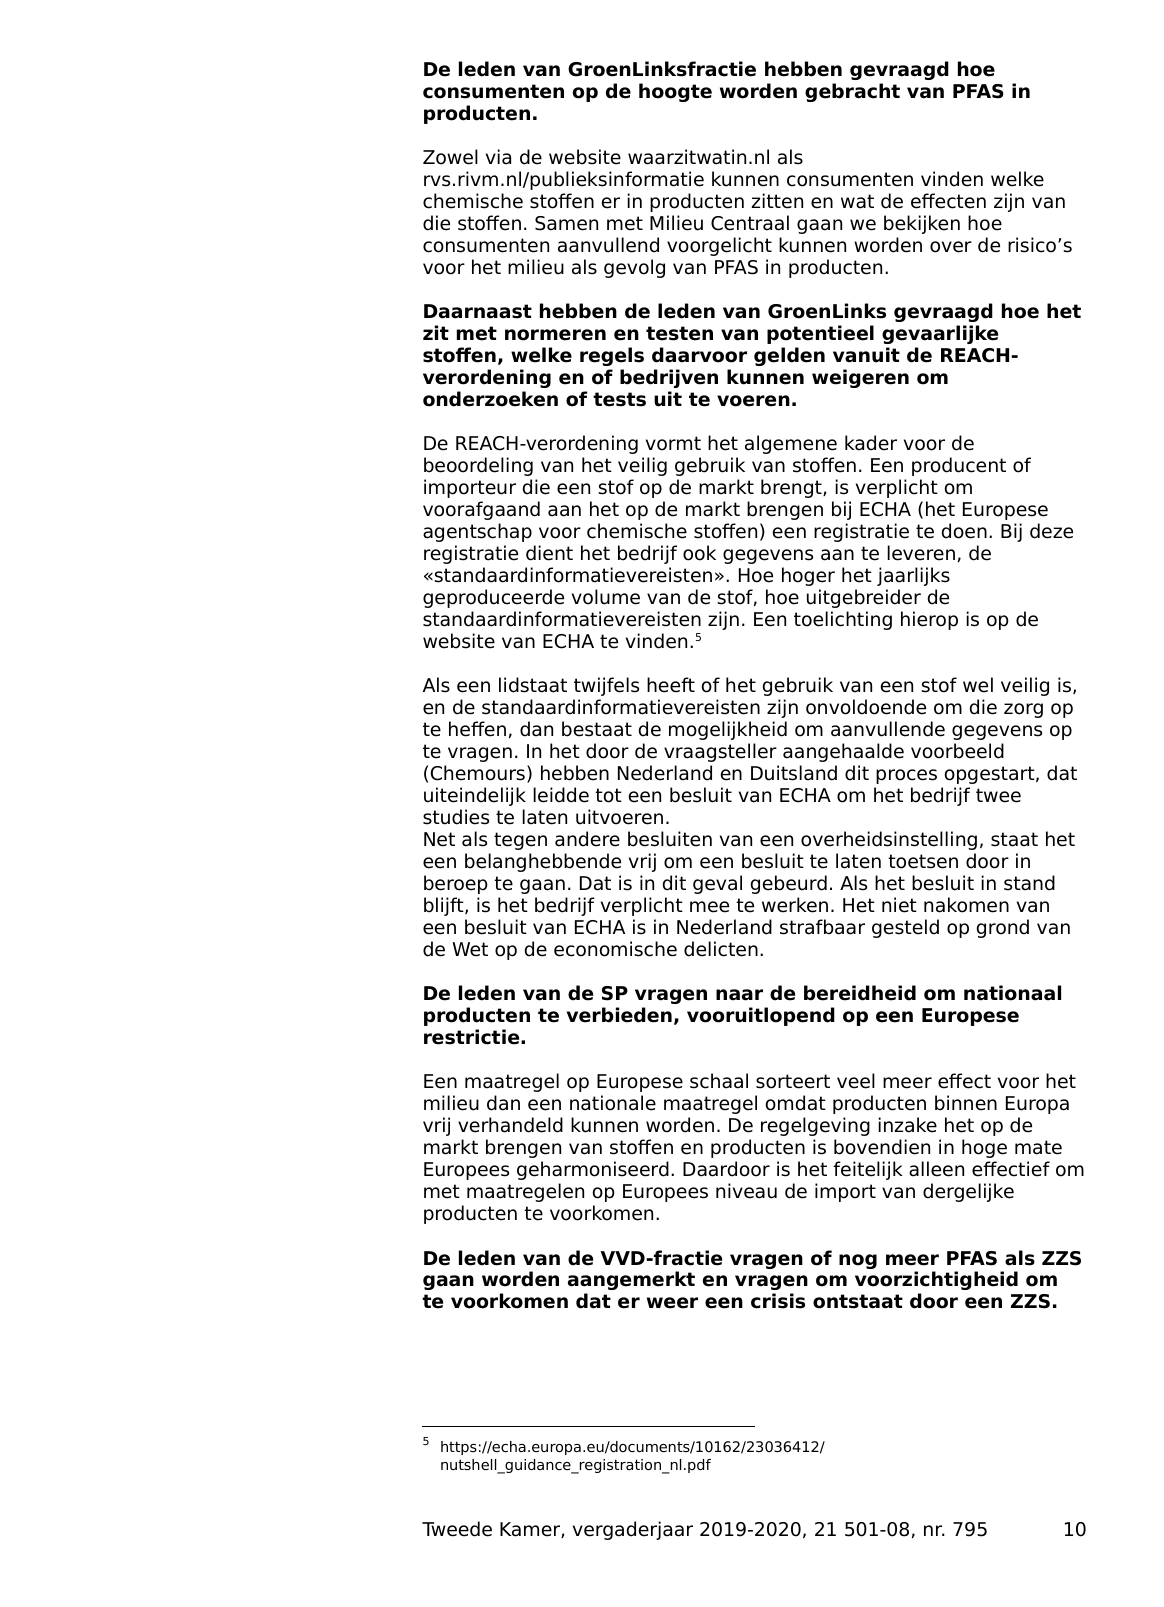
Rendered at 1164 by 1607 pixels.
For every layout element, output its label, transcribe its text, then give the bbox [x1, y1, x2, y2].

text Zowel via de website waarzitwatin.nl als rvs.rivm.nl/publieksinformatie kunnen consumenten vinden welke chemische stoffen er in producten zitten en wat de effecten zijn van die stoffen. Samen met Milieu Centraal gaan we bekijken hoe consumenten aanvullend voorgelicht kunnen worden over de risico’s voor het milieu als gevolg van PFAS in producten. [422, 147, 1087, 279]
text https://echa.europa.eu/documents/10162/23036412/nutshell_guidance_registration_nl.pdf [422, 1435, 1087, 1474]
text De REACH-verordening vormt het algemene kader voor de beoordeling van het veilig gebruik van stoffen. Een producent of importeur die een stof op de markt brengt, is verplicht om voorafgaand aan het op de markt brengen bij ECHA (het Europese agentschap voor chemische stoffen) een registratie te doen. Bij deze registratie dient het bedrijf ook gegevens aan te leveren, de «standaardinformatievereisten». Hoe hoger het jaarlijks geproduceerde volume van de stof, hoe uitgebreider de standaardinformatievereisten zijn. Een toelichting hierop is op de website van ECHA te vinden. [422, 433, 1087, 653]
text Net als tegen andere besluiten van een overheidsinstelling, staat het een belanghebbende vrij om een besluit te laten toetsen door in beroep te gaan. Dat is in dit geval gebeurd. Als het besluit in stand blijft, is het bedrijf verplicht mee te werken. Het niet nakomen van een besluit van ECHA is in Nederland strafbaar gesteld op grond van de Wet op de economische delicten. [422, 829, 1087, 961]
text De leden van de SP vragen naar de bereidheid om nationaal producten te verbieden, vooruitlopend op een Europese restrictie. [422, 983, 1087, 1049]
text Daarnaast hebben de leden van GroenLinks gevraagd hoe het zit met normeren en testen van potentieel gevaarlijke stoffen, welke regels daarvoor gelden vanuit de REACH-verordening en of bedrijven kunnen weigeren om onderzoeken of tests uit te voeren. [422, 301, 1087, 411]
text Een maatregel op Europese schaal sorteert veel meer effect voor het milieu dan een nationale maatregel omdat producten binnen Europa vrij verhandeld kunnen worden. De regelgeving inzake het op de markt brengen van stoffen en producten is bovendien in hoge mate Europees geharmoniseerd. Daardoor is het feitelijk alleen effectief om met maatregelen op Europees niveau de import van dergelijke producten te voorkomen. [422, 1071, 1087, 1225]
text Als een lidstaat twijfels heeft of het gebruik van een stof wel veilig is, en de standaardinformatievereisten zijn onvoldoende om die zorg op te heffen, dan bestaat de mogelijkheid om aanvullende gegevens op te vragen. In het door de vraagsteller aangehaalde voorbeeld (Chemours) hebben Nederland en Duitsland dit proces opgestart, dat uiteindelijk leidde tot een besluit van ECHA om het bedrijf twee studies te laten uitvoeren. [422, 675, 1087, 829]
text De leden van GroenLinksfractie hebben gevraagd hoe consumenten op de hoogte worden gebracht van PFAS in producten. [422, 59, 1087, 125]
text De leden van de VVD-fractie vragen of nog meer PFAS als ZZS gaan worden aangemerkt en vragen om voorzichtigheid om te voorkomen dat er weer een crisis ontstaat door een ZZS. [422, 1247, 1087, 1313]
